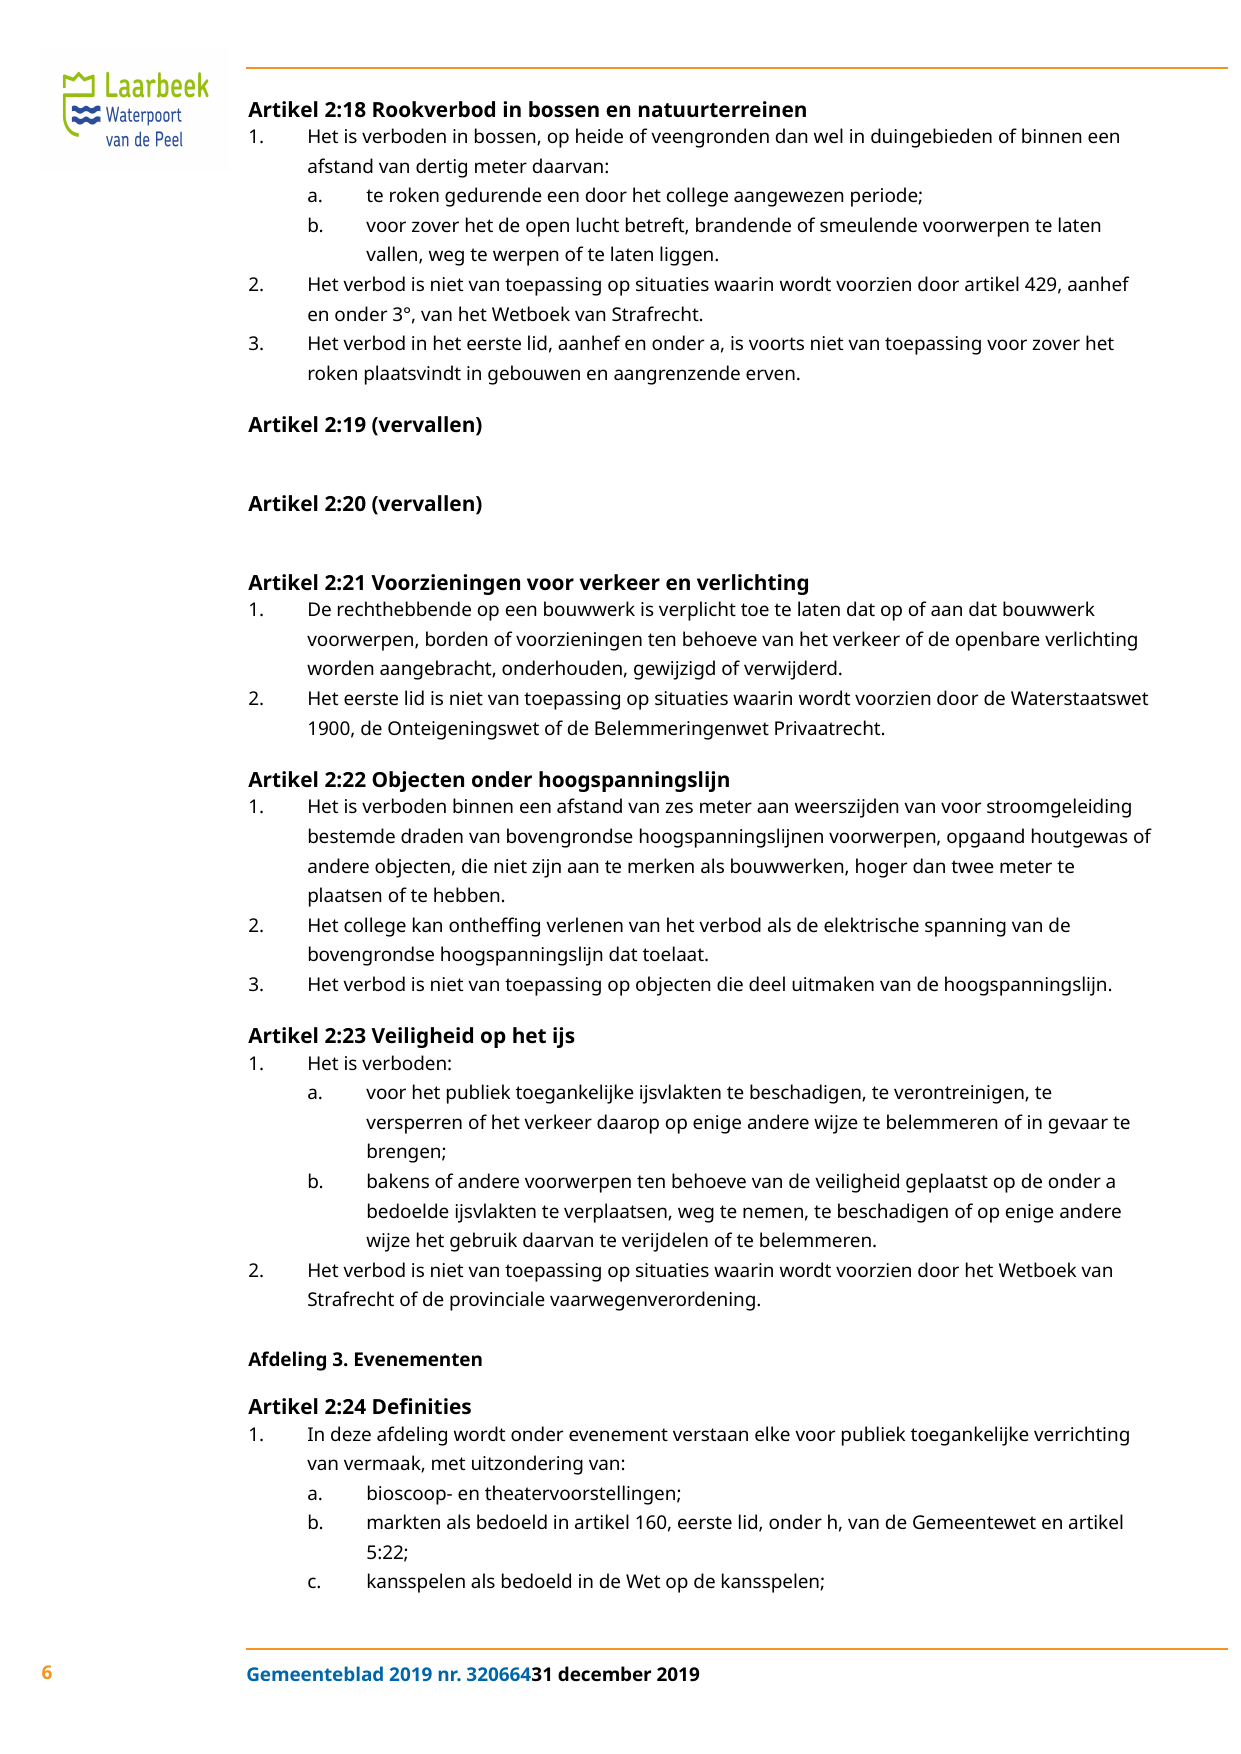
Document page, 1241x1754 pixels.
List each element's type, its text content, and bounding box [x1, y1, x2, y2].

list Het verbod is niet van toepassing op situaties waarin wordt voorzien door artikel 429, aanhef en onder 3°, van het Wetboek van Strafrecht. [248, 271, 1152, 326]
text Artikel 2:20 (vervallen) [248, 489, 1152, 518]
list Het is verboden binnen een afstand van zes meter aan weerszijden van voor stroomgeleiding bestemde draden van bovengrondse hoogspanningslijnen voorwerpen, opgaand houtgewas of andere objecten, die niet zijn aan te merken als bouwwerken, hoger dan twee meter te plaatsen of te hebben. [248, 794, 1152, 908]
list Het is verboden: [248, 1050, 1152, 1076]
list kansspelen als bedoeld in de Wet op de kansspelen; [307, 1569, 1152, 1594]
list Het verbod is niet van toepassing op situaties waarin wordt voorzien door het Wetboek van Strafrecht of de provinciale vaarwegenverordening. [248, 1257, 1152, 1312]
text Artikel 2:21 Voorzieningen voor verkeer en verlichting [248, 568, 1152, 596]
picture [41, 47, 231, 172]
list Het verbod is niet van toepassing op objecten die deel uitmaken van de hoogspanningslijn. [248, 971, 1152, 997]
list De rechthebbende op een bouwwerk is verplicht toe te laten dat op of aan dat bouwwerk voorwerpen, borden of voorzieningen ten behoeve van het verkeer of de openbare verlichting worden aangebracht, onderhouden, gewijzigd of verwijderd. [248, 596, 1152, 681]
list Het eerste lid is niet van toepassing op situaties waarin wordt voorzien door de Waterstaatswet 1900, de Onteigeningswet of de Belemmeringenwet Privaatrecht. [248, 685, 1152, 741]
list markten als bedoeld in artikel 160, eerste lid, onder h, van de Gemeentewet en artikel 5:22; [307, 1509, 1152, 1565]
list bakens of andere voorwerpen ten behoeve van de veiligheid geplaatst op de onder a bedoelde ijsvlakten te verplaatsen, weg te nemen, te beschadigen of op enige andere wijze het gebruik daarvan te verijdelen of te belemmeren. [307, 1168, 1152, 1253]
text Afdeling 3. Evenementen [248, 1346, 1152, 1372]
text Artikel 2:19 (vervallen) [248, 410, 1152, 439]
list te roken gedurende een door het college aangewezen periode; [307, 182, 1152, 208]
list bioscoop- en theatervoorstellingen; [307, 1480, 1152, 1506]
list Het is verboden in bossen, op heide of veengronden dan wel in duingebieden of binnen een afstand van dertig meter daarvan: [248, 123, 1152, 178]
text Artikel 2:24 Definities [248, 1392, 1152, 1421]
list In deze afdeling wordt onder evenement verstaan elke voor publiek toegankelijke verrichting van vermaak, met uitzondering van: [248, 1421, 1152, 1476]
list Het verbod in het eerste lid, aanhef en onder a, is voorts niet van toepassing voor zover het roken plaatsvindt in gebouwen en aangrenzende erven. [248, 330, 1152, 386]
text Artikel 2:23 Veiligheid op het ijs [248, 1022, 1152, 1050]
text Artikel 2:18 Rookverbod in bossen en natuurterreinen [248, 95, 1152, 123]
list voor het publiek toegankelijke ijsvlakten te beschadigen, te verontreinigen, te versperren of het verkeer daarop op enige andere wijze te belemmeren of in gevaar te brengen; [307, 1079, 1152, 1164]
list voor zover het de open lucht betreft, brandende of smeulende voorwerpen te laten vallen, weg te werpen of te laten liggen. [307, 212, 1152, 267]
list Het college kan ontheffing verlenen van het verbod als de elektrische spanning van de bovengrondse hoogspanningslijn dat toelaat. [248, 912, 1152, 967]
text Artikel 2:22 Objecten onder hoogspanningslijn [248, 765, 1152, 794]
